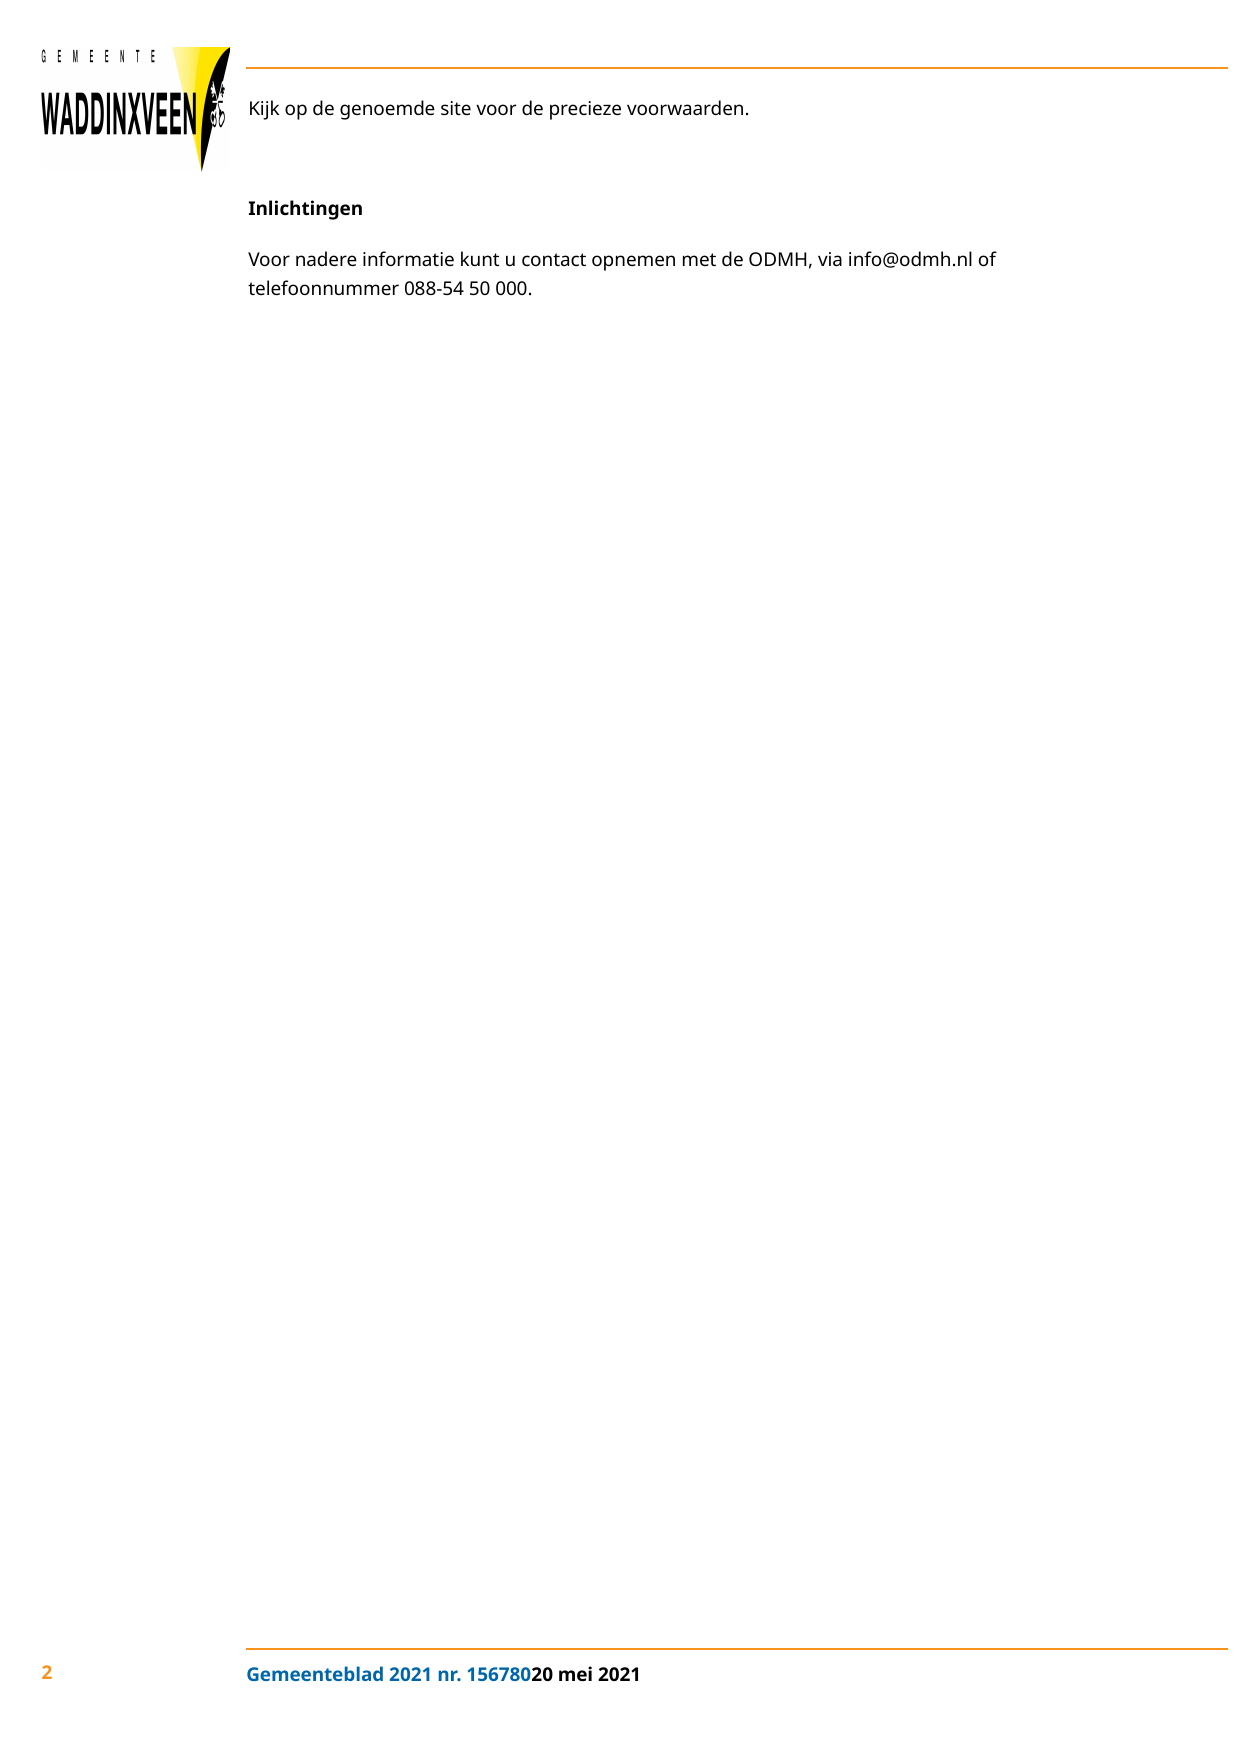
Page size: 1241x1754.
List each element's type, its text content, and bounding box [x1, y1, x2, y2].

text Voor nadere informatie kunt u contact opnemen met de ODMH, via info@odmh.nl of telefoonnummer 088-54 50 000. [248, 246, 1152, 301]
text Kijk op de genoemde site voor de precieze voorwaarden. [248, 95, 1152, 121]
picture [41, 47, 231, 172]
text Inlichtingen [248, 196, 1152, 221]
